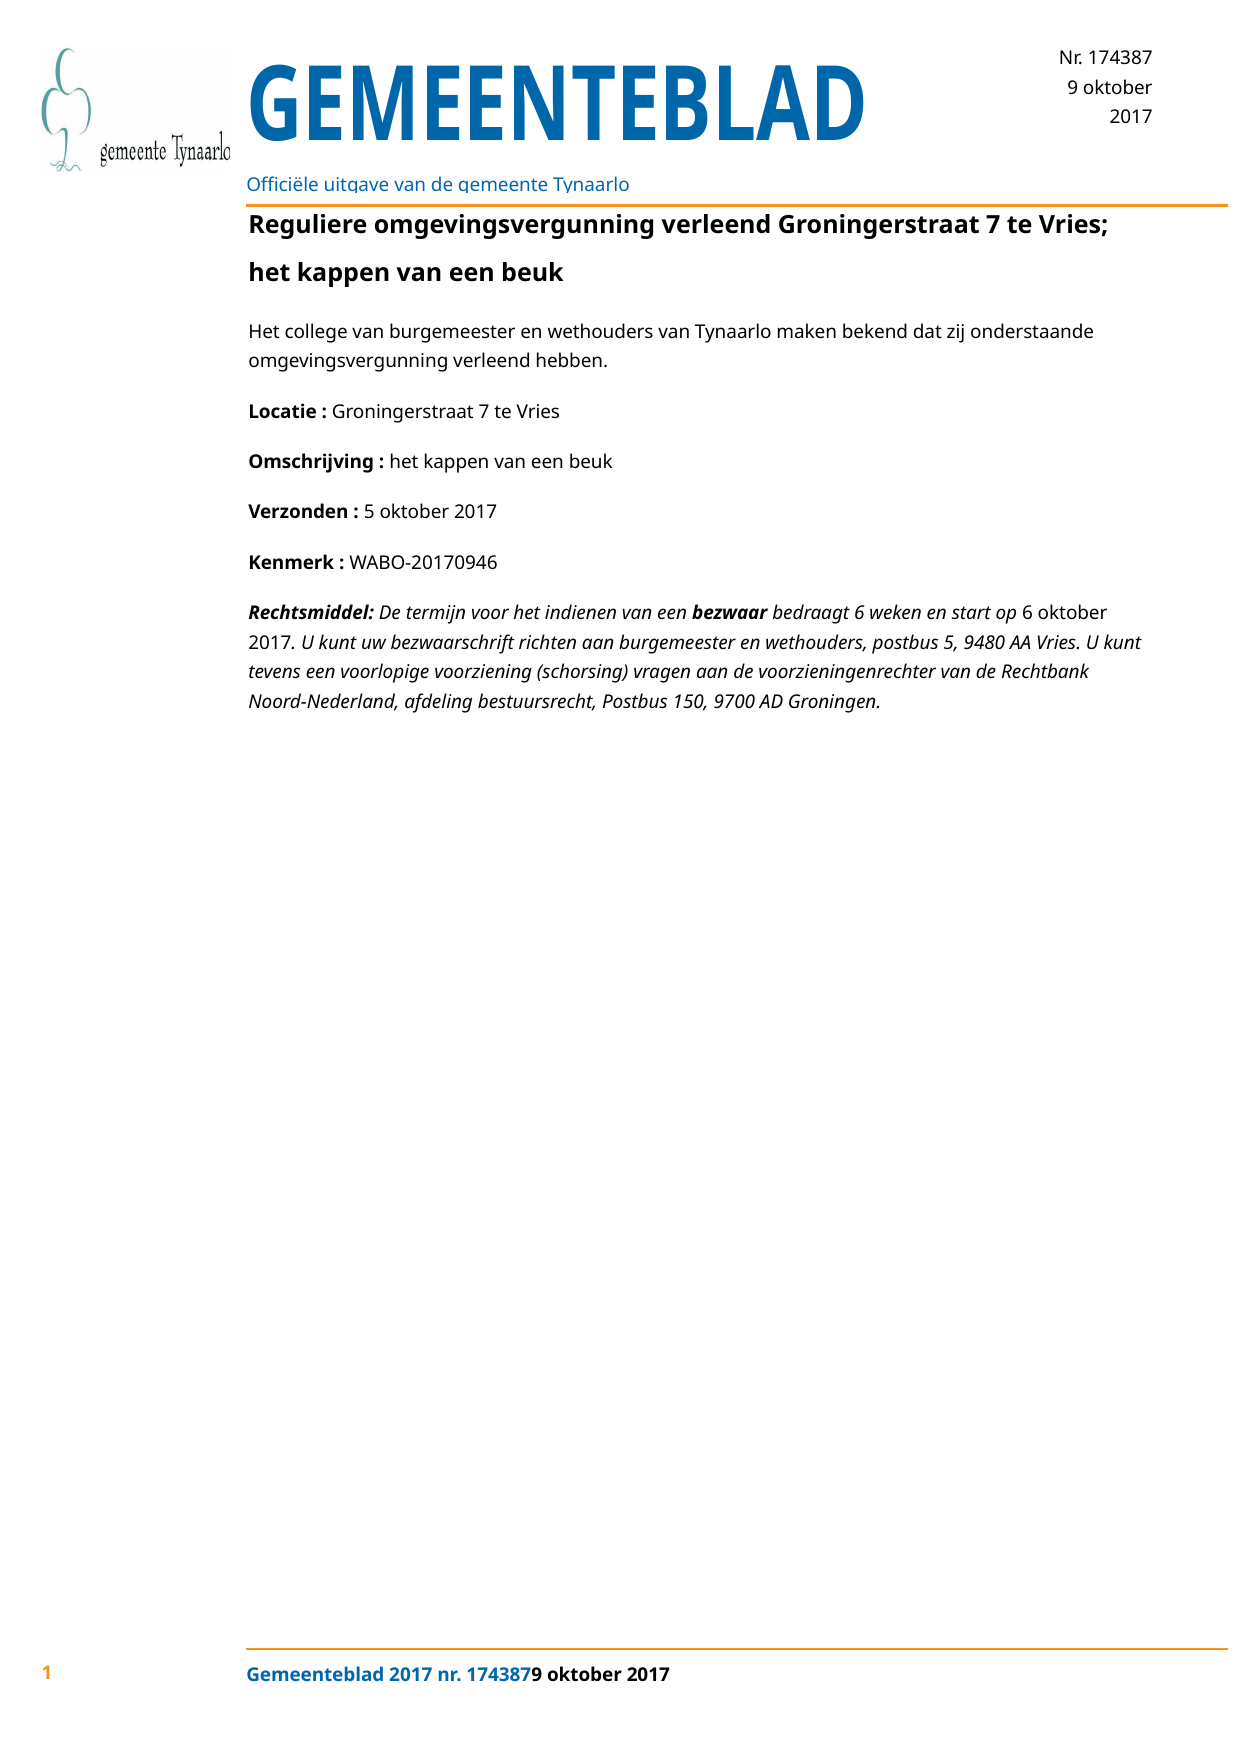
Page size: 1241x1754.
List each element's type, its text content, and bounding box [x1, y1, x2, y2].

text Rechtsmiddel: De termijn voor het indienen van een bezwaar bedraagt 6 weken en start op 6 oktober 2017. U kunt uw bezwaarschrift richten aan burgemeester en wethouders, postbus 5, 9480 AA Vries. U kunt tevens een voorlopige voorziening (schorsing) vragen aan de voorzieningenrechter van de Rechtbank Noord-Nederland, afdeling bestuursrecht, Postbus 150, 9700 AD Groningen. [248, 599, 1152, 714]
text Kenmerk : WABO-20170946 [248, 549, 1152, 575]
text Verzonden : 5 oktober 2017 [248, 499, 1152, 524]
text Reguliere omgevingsvergunning verleend Groningerstraat 7 te Vries; het kappen van een beuk [248, 207, 1152, 288]
text Het college van burgemeester en wethouders van Tynaarlo maken bekend dat zij onderstaande omgevingsvergunning verleend hebben. [248, 318, 1152, 373]
picture [41, 47, 231, 172]
text Locatie : Groningerstraat 7 te Vries [248, 398, 1152, 424]
text Omschrijving : het kappen van een beuk [248, 448, 1152, 474]
